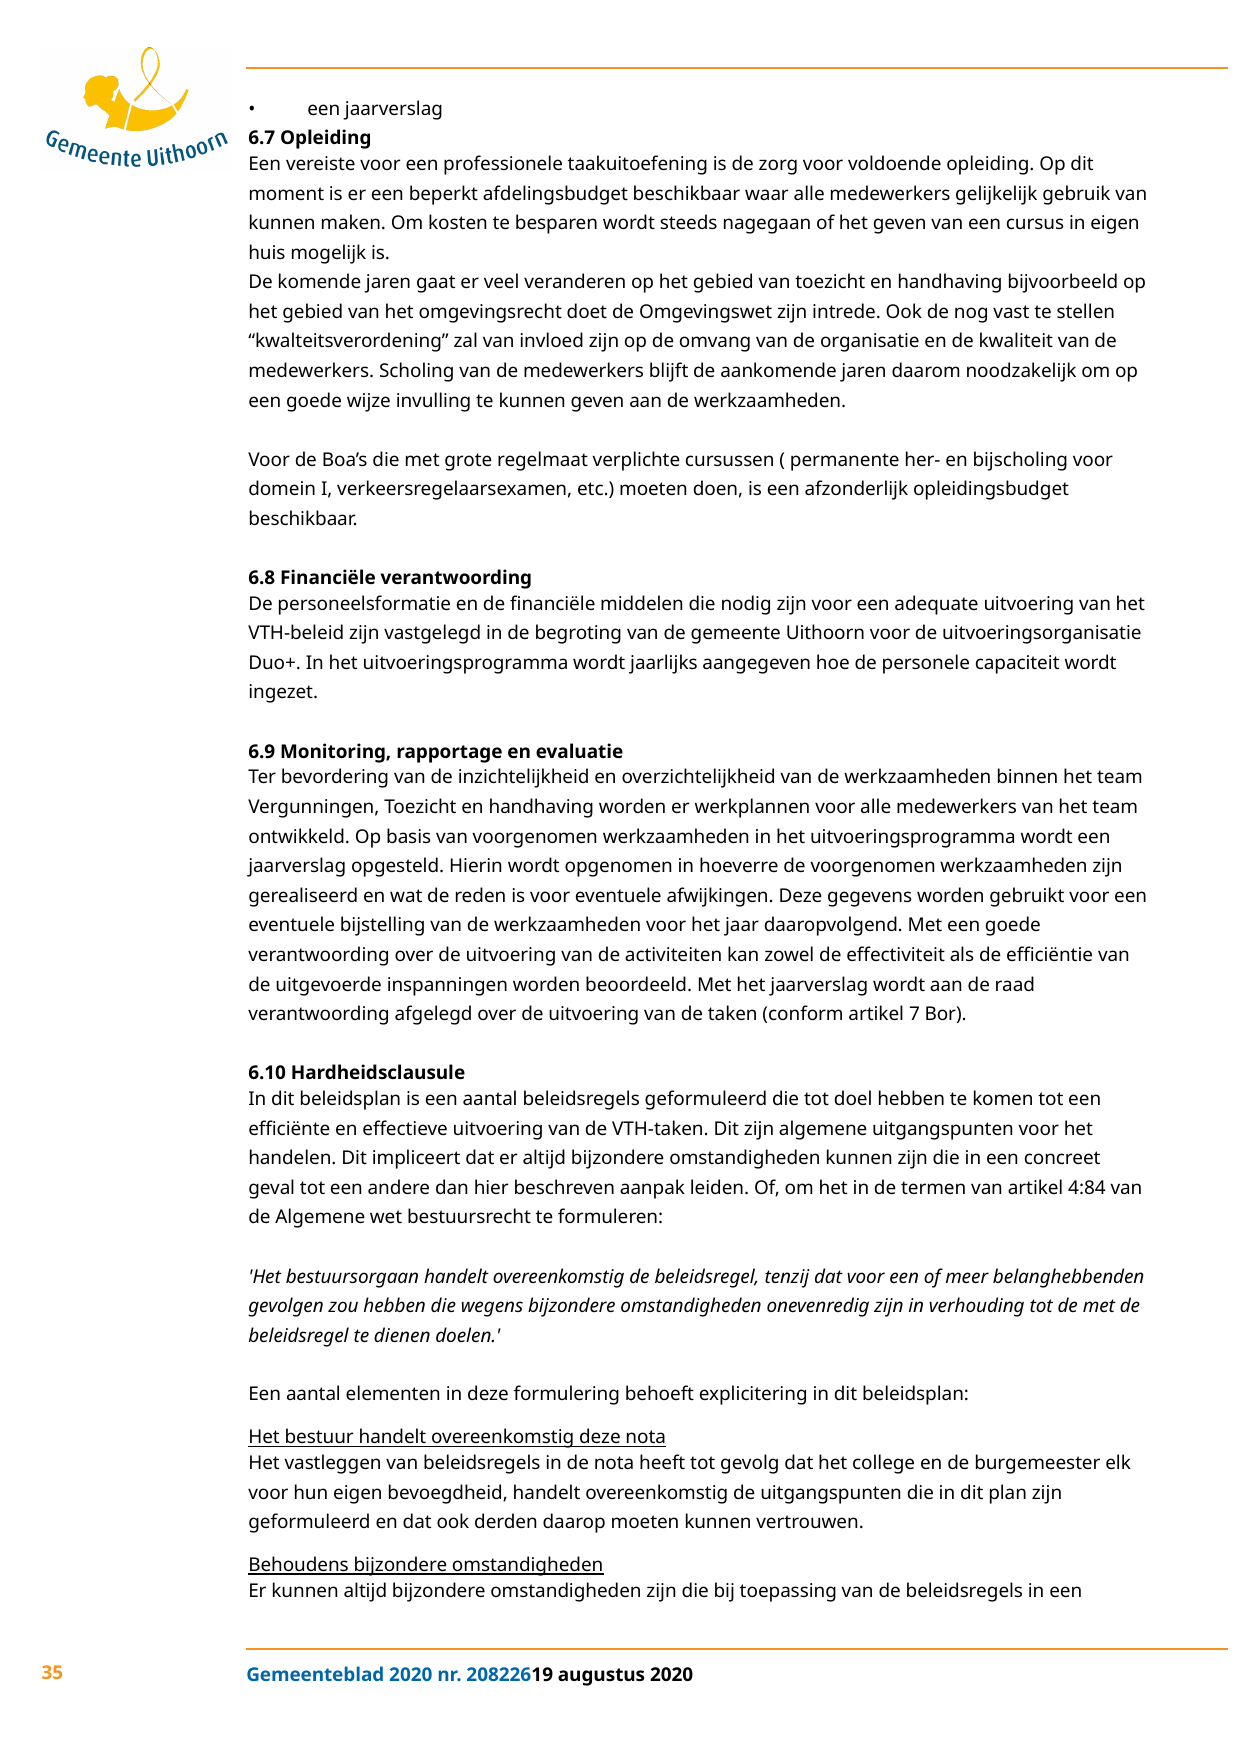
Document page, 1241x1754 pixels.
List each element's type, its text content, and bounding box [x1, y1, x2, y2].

text De personeelsformatie en de financiële middelen die nodig zijn voor een adequate uitvoering van het VTH-beleid zijn vastgelegd in de begroting van de gemeente Uithoorn voor de uitvoeringsorganisatie Duo+. In het uitvoeringsprogramma wordt jaarlijks aangegeven hoe de personele capaciteit wordt ingezet. [248, 590, 1152, 704]
text Voor de Boa’s die met grote regelmaat verplichte cursussen ( permanente her- en bijscholing voor domein I, verkeersregelaarsexamen, etc.) moeten doen, is een afzonderlijk opleidingsbudget beschikbaar. [248, 446, 1152, 531]
text Er kunnen altijd bijzondere omstandigheden zijn die bij toepassing van de beleidsregels in een [248, 1577, 1152, 1603]
text Het bestuur handelt overeenkomstig deze nota [248, 1424, 1152, 1449]
picture [41, 47, 231, 172]
text 6.8 Financiële verantwoording [248, 564, 1152, 590]
text Ter bevordering van de inzichtelijkheid en overzichtelijkheid van de werkzaamheden binnen het team Vergunningen, Toezicht en handhaving worden er werkplannen voor alle medewerkers van het team ontwikkeld. Op basis van voorgenomen werkzaamheden in het uitvoeringsprogramma wordt een jaarverslag opgesteld. Hierin wordt opgenomen in hoeverre de voorgenomen werkzaamheden zijn gerealiseerd en wat de reden is voor eventuele afwijkingen. Deze gegevens worden gebruikt voor een eventuele bijstelling van de werkzaamheden voor het jaar daaropvolgend. Met een goede verantwoording over de uitvoering van de activiteiten kan zowel de effectiviteit als de efficiëntie van de uitgevoerde inspanningen worden beoordeeld. Met het jaarverslag wordt aan de raad verantwoording afgelegd over de uitvoering van de taken (conform artikel 7 Bor). [248, 764, 1152, 1026]
text Een vereiste voor een professionele taakuitoefening is de zorg voor voldoende opleiding. Op dit moment is er een beperkt afdelingsbudget beschikbaar waar alle medewerkers gelijkelijk gebruik van kunnen maken. Om kosten te besparen wordt steeds nagegaan of het geven van een cursus in eigen huis mogelijk is. [248, 150, 1152, 264]
text Een aantal elementen in deze formulering behoeft explicitering in dit beleidsplan: [248, 1381, 1152, 1406]
text Behoudens bijzondere omstandigheden [248, 1552, 1152, 1577]
text 6.7 Opleiding [248, 124, 1152, 150]
table_header 'Het bestuursorgaan handelt overeenkomstig de beleidsregel, tenzij dat voor een of meer belanghebbenden gevolgen zou hebben die wegens bijzondere omstandigheden onevenredig zijn in verhouding tot de met de beleidsregel te dienen doelen.' [248, 1263, 1152, 1348]
text Het vastleggen van beleidsregels in de nota heeft tot gevolg dat het college en de burgemeester elk voor hun eigen bevoegdheid, handelt overeenkomstig de uitgangspunten die in dit plan zijn geformuleerd en dat ook derden daarop moeten kunnen vertrouwen. [248, 1449, 1152, 1534]
text 6.10 Hardheidsclausule [248, 1059, 1152, 1085]
list een jaarverslag [248, 95, 1152, 121]
text In dit beleidsplan is een aantal beleidsregels geformuleerd die tot doel hebben te komen tot een efficiënte en effectieve uitvoering van de VTH-taken. Dit zijn algemene uitgangspunten voor het handelen. Dit impliceert dat er altijd bijzondere omstandigheden kunnen zijn die in een concreet geval tot een andere dan hier beschreven aanpak leiden. Of, om het in de termen van artikel 4:84 van de Algemene wet bestuursrecht te formuleren: [248, 1085, 1152, 1229]
text 6.9 Monitoring, rapportage en evaluatie [248, 738, 1152, 764]
text De komende jaren gaat er veel veranderen op het gebied van toezicht en handhaving bijvoorbeeld op het gebied van het omgevingsrecht doet de Omgevingswet zijn intrede. Ook de nog vast te stellen “kwalteitsverordening” zal van invloed zijn op de omvang van de organisatie en de kwaliteit van de medewerkers. Scholing van de medewerkers blijft de aankomende jaren daarom noodzakelijk om op een goede wijze invulling te kunnen geven aan de werkzaamheden. [248, 268, 1152, 412]
